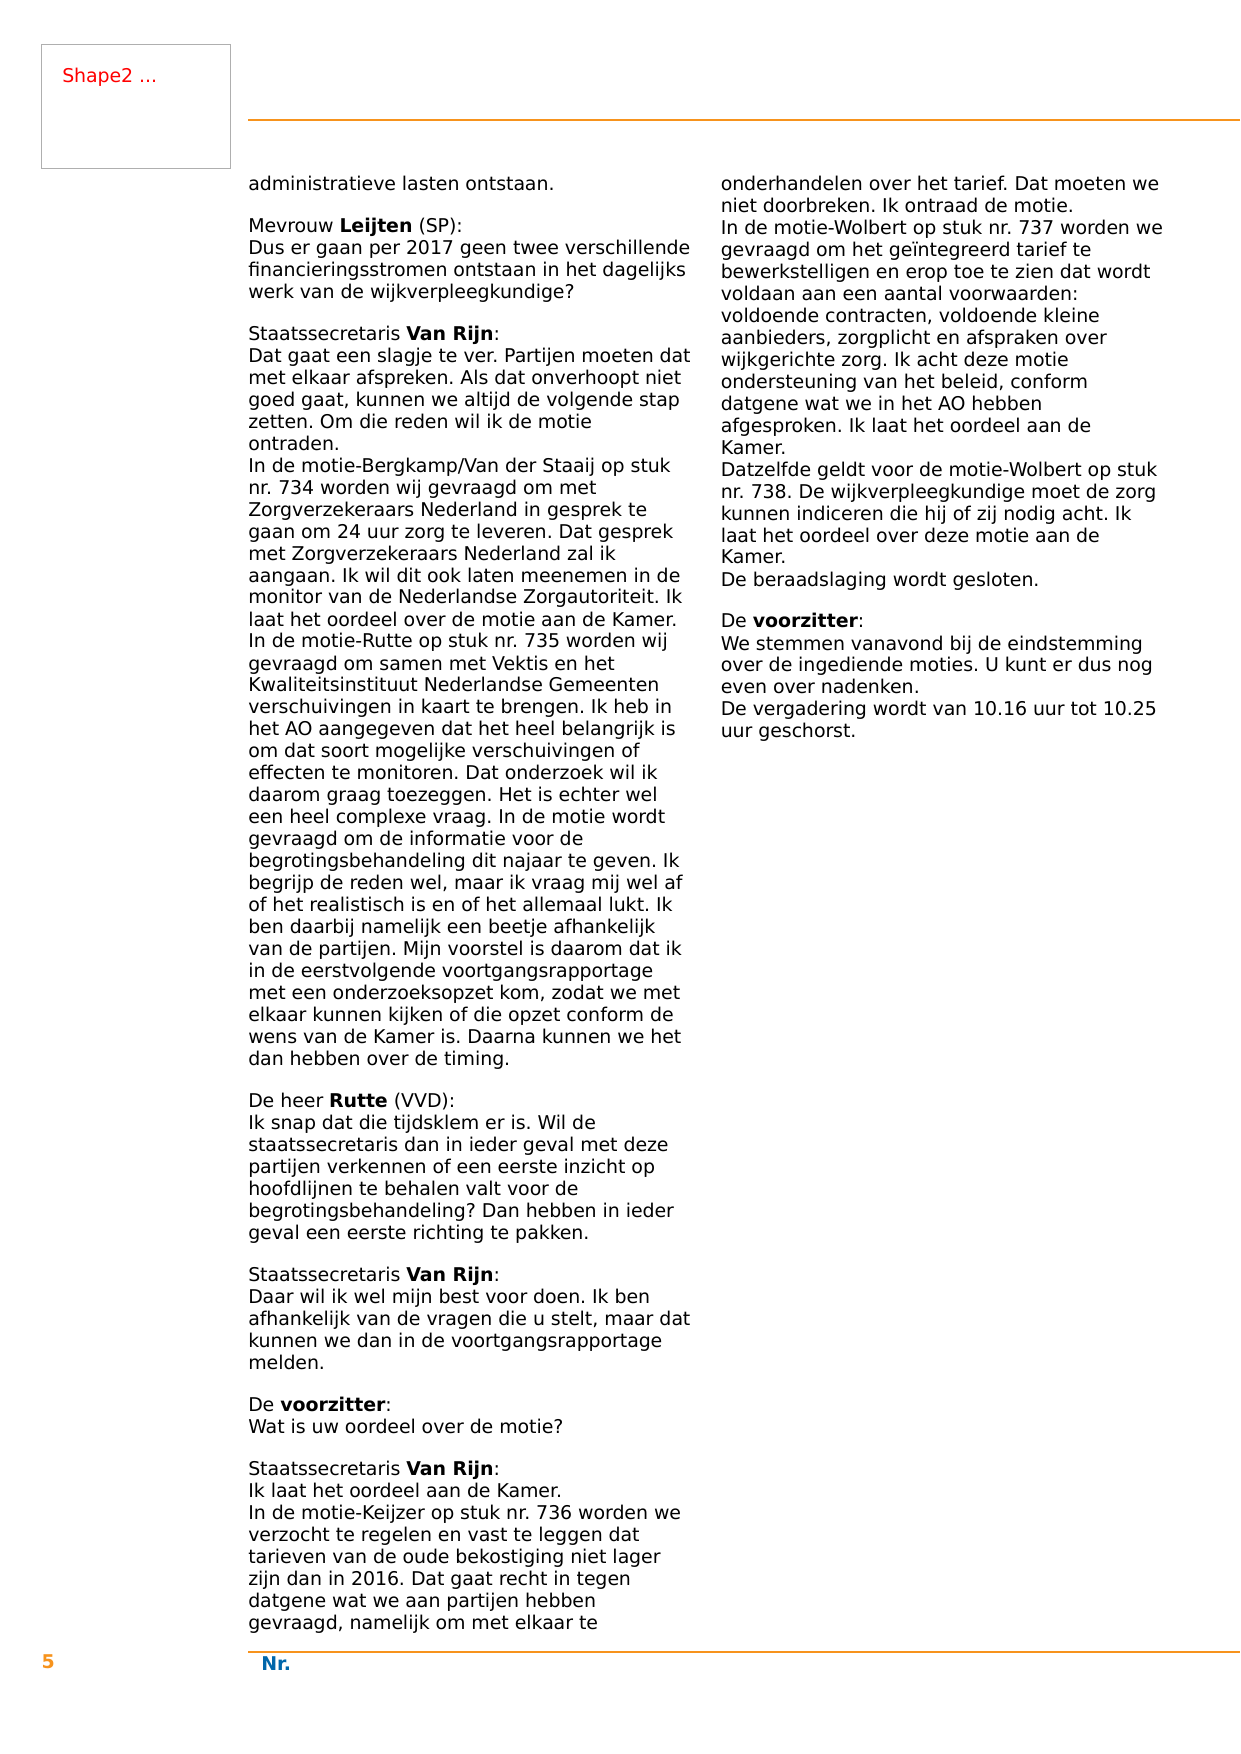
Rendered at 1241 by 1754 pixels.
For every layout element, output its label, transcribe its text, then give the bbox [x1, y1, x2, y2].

text Wat is uw oordeel over de motie? [248, 1416, 691, 1438]
text We stemmen vanavond bij de eindstemming over de ingediende moties. U kunt er dus nog even over nadenken. [721, 632, 1163, 698]
text Daar wil ik wel mijn best voor doen. Ik ben afhankelijk van de vragen die u stelt, maar dat kunnen we dan in de voortgangsrapportage melden. [248, 1286, 691, 1374]
text In de motie-Keijzer op stuk nr. 736 worden we verzocht te regelen en vast te leggen dat tarieven van de oude bekostiging niet lager zijn dan in 2016. Dat gaat recht in tegen datgene wat we aan partijen hebben gevraagd, namelijk om met elkaar te [248, 1502, 691, 1633]
text Staatssecretaris Van Rijn: [248, 1458, 691, 1480]
text Dus er gaan per 2017 geen twee verschillende financieringsstromen ontstaan in het dagelijks werk van de wijkverpleegkundige? [248, 237, 691, 303]
text De voorzitter: [721, 610, 1163, 632]
text Dat gaat een slagje te ver. Partijen moeten dat met elkaar afspreken. Als dat onverhoopt niet goed gaat, kunnen we altijd de volgende stap zetten. Om die reden wil ik de motie ontraden. [248, 345, 691, 454]
text Ik snap dat die tijdsklem er is. Wil de staatssecretaris dan in ieder geval met deze partijen verkennen of een eerste inzicht op hoofdlijnen te behalen valt voor de begrotingsbehandeling? Dan hebben in ieder geval een eerste richting te pakken. [248, 1112, 691, 1244]
text Datzelfde geldt voor de motie-Wolbert op stuk nr. 738. De wijkverpleegkundige moet de zorg kunnen indiceren die hij of zij nodig acht. Ik laat het oordeel over deze motie aan de Kamer. [721, 458, 1163, 568]
text De vergadering wordt van 10.16 uur tot 10.25 uur geschorst. [721, 698, 1163, 742]
text De voorzitter: [248, 1394, 691, 1416]
text Mevrouw Leijten (SP): [248, 215, 691, 237]
text In de motie-Wolbert op stuk nr. 737 worden we gevraagd om het geïntegreerd tarief te bewerkstelligen en erop toe te zien dat wordt voldaan aan een aantal voorwaarden: voldoende contracten, voldoende kleine aanbieders, zorgplicht en afspraken over wijkgerichte zorg. Ik acht deze motie ondersteuning van het beleid, conform datgene wat we in het AO hebben afgesproken. Ik laat het oordeel aan de Kamer. [721, 217, 1163, 458]
text De beraadslaging wordt gesloten. [721, 568, 1163, 590]
text In de motie-Rutte op stuk nr. 735 worden wij gevraagd om samen met Vektis en het Kwaliteitsinstituut Nederlandse Gemeenten verschuivingen in kaart te brengen. Ik heb in het AO aangegeven dat het heel belangrijk is om dat soort mogelijke verschuivingen of effecten te monitoren. Dat onderzoek wil ik daarom graag toezeggen. Het is echter wel een heel complexe vraag. In de motie wordt gevraagd om de informatie voor de begrotingsbehandeling dit najaar te geven. Ik begrijp de reden wel, maar ik vraag mij wel af of het realistisch is en of het allemaal lukt. Ik ben daarbij namelijk een beetje afhankelijk van de partijen. Mijn voorstel is daarom dat ik in de eerstvolgende voortgangsrapportage met een onderzoeksopzet kom, zodat we met elkaar kunnen kijken of die opzet conform de wens van de Kamer is. Daarna kunnen we het dan hebben over de timing. [248, 630, 691, 1070]
text onderhandelen over het tarief. Dat moeten we niet doorbreken. Ik ontraad de motie. [721, 173, 1163, 217]
text Staatssecretaris Van Rijn: [248, 1264, 691, 1286]
text In de motie-Bergkamp/Van der Staaij op stuk nr. 734 worden wij gevraagd om met Zorgverzekeraars Nederland in gesprek te gaan om 24 uur zorg te leveren. Dat gesprek met Zorgverzekeraars Nederland zal ik aangaan. Ik wil dit ook laten meenemen in de monitor van de Nederlandse Zorgautoriteit. Ik laat het oordeel over de motie aan de Kamer. [248, 454, 691, 630]
text De heer Rutte (VVD): [248, 1090, 691, 1112]
text Ik laat het oordeel aan de Kamer. [248, 1480, 691, 1502]
text Staatssecretaris Van Rijn: [248, 323, 691, 345]
text administratieve lasten ontstaan. [248, 173, 691, 195]
